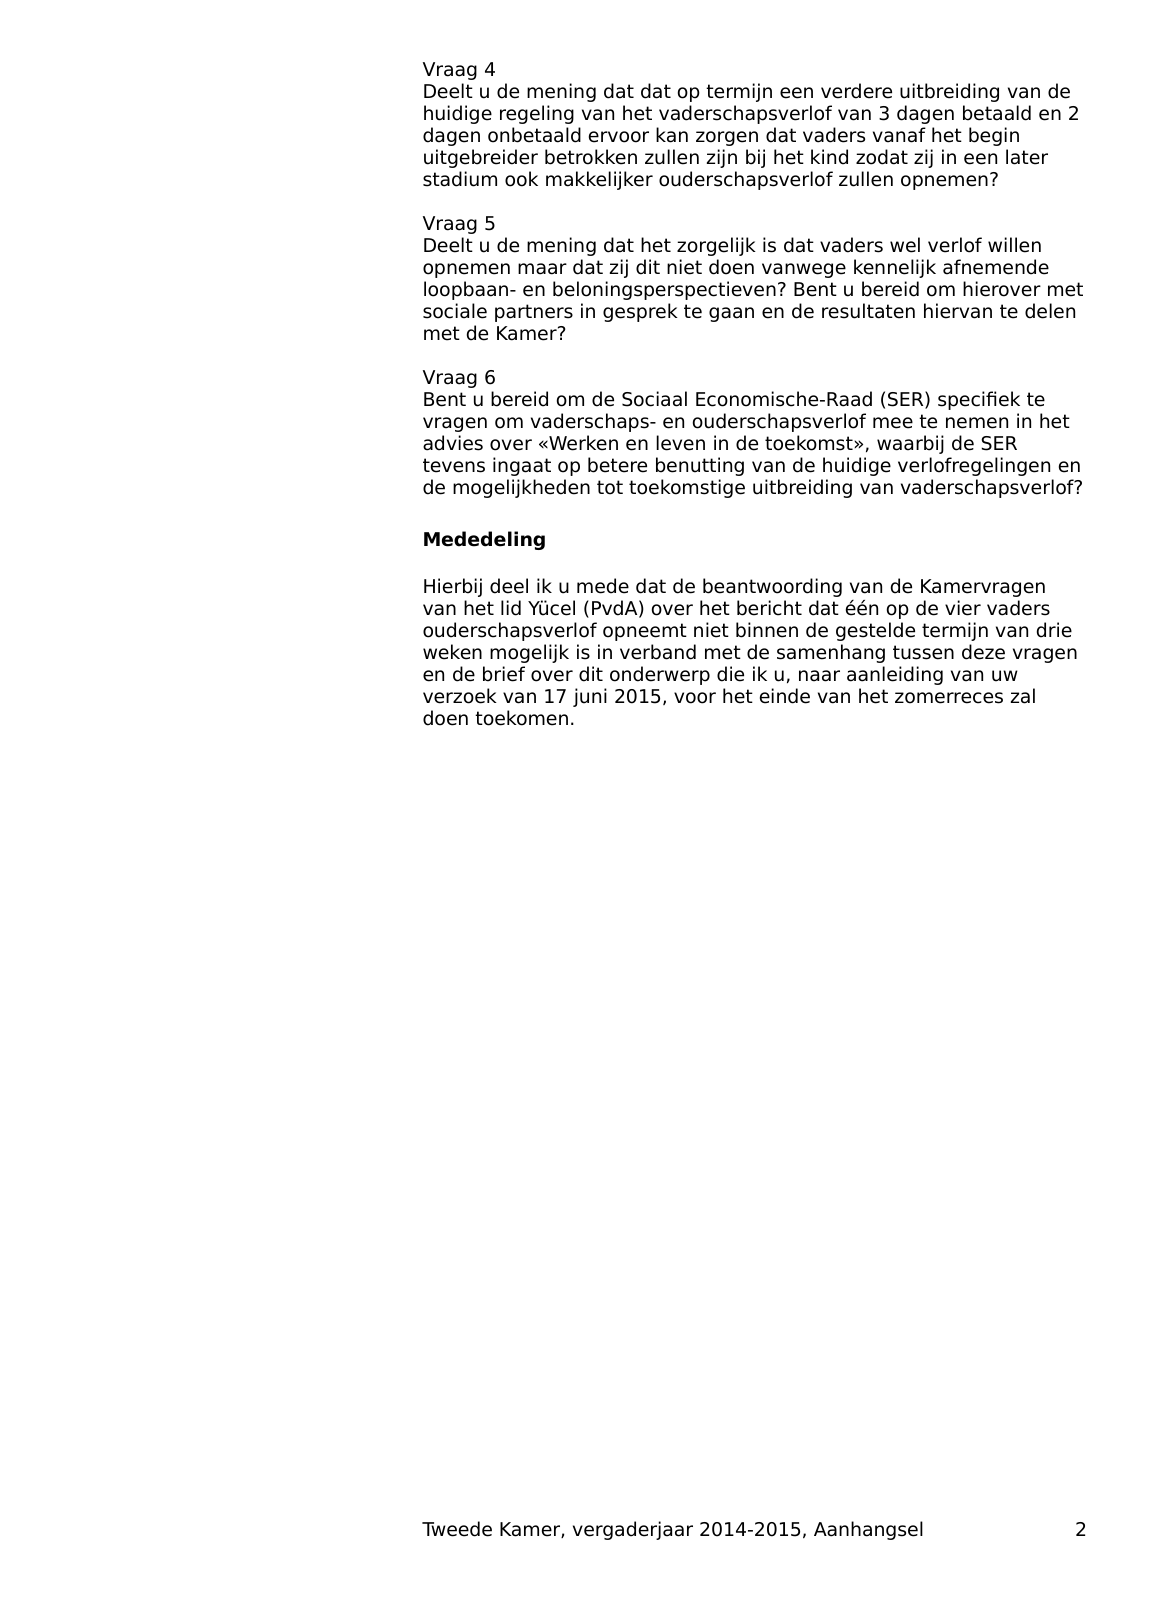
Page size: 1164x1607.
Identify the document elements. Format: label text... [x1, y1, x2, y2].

subtitle Mededeling [422, 529, 1087, 551]
text Deelt u de mening dat dat op termijn een verdere uitbreiding van de huidige regeling van het vaderschapsverlof van 3 dagen betaald en 2 dagen onbetaald ervoor kan zorgen dat vaders vanaf het begin uitgebreider betrokken zullen zijn bij het kind zodat zij in een later stadium ook makkelijker ouderschapsverlof zullen opnemen? [422, 81, 1087, 191]
text Hierbij deel ik u mede dat de beantwoording van de Kamervragen van het lid Yücel (PvdA) over het bericht dat één op de vier vaders ouderschapsverlof opneemt niet binnen de gestelde termijn van drie weken mogelijk is in verband met de samenhang tussen deze vragen en de brief over dit onderwerp die ik u, naar aanleiding van uw verzoek van 17 juni 2015, voor het einde van het zomerreces zal doen toekomen. [422, 576, 1087, 730]
text Vraag 5 [422, 213, 1087, 235]
text Vraag 6 [422, 367, 1087, 389]
text Deelt u de mening dat het zorgelijk is dat vaders wel verlof willen opnemen maar dat zij dit niet doen vanwege kennelijk afnemende loopbaan- en beloningsperspectieven? Bent u bereid om hierover met sociale partners in gesprek te gaan en de resultaten hiervan te delen met de Kamer? [422, 235, 1087, 345]
text Vraag 4 [422, 59, 1087, 81]
text Bent u bereid om de Sociaal Economische-Raad (SER) specifiek te vragen om vaderschaps- en ouderschapsverlof mee te nemen in het advies over «Werken en leven in de toekomst», waarbij de SER tevens ingaat op betere benutting van de huidige verlofregelingen en de mogelijkheden tot toekomstige uitbreiding van vaderschapsverlof? [422, 389, 1087, 499]
